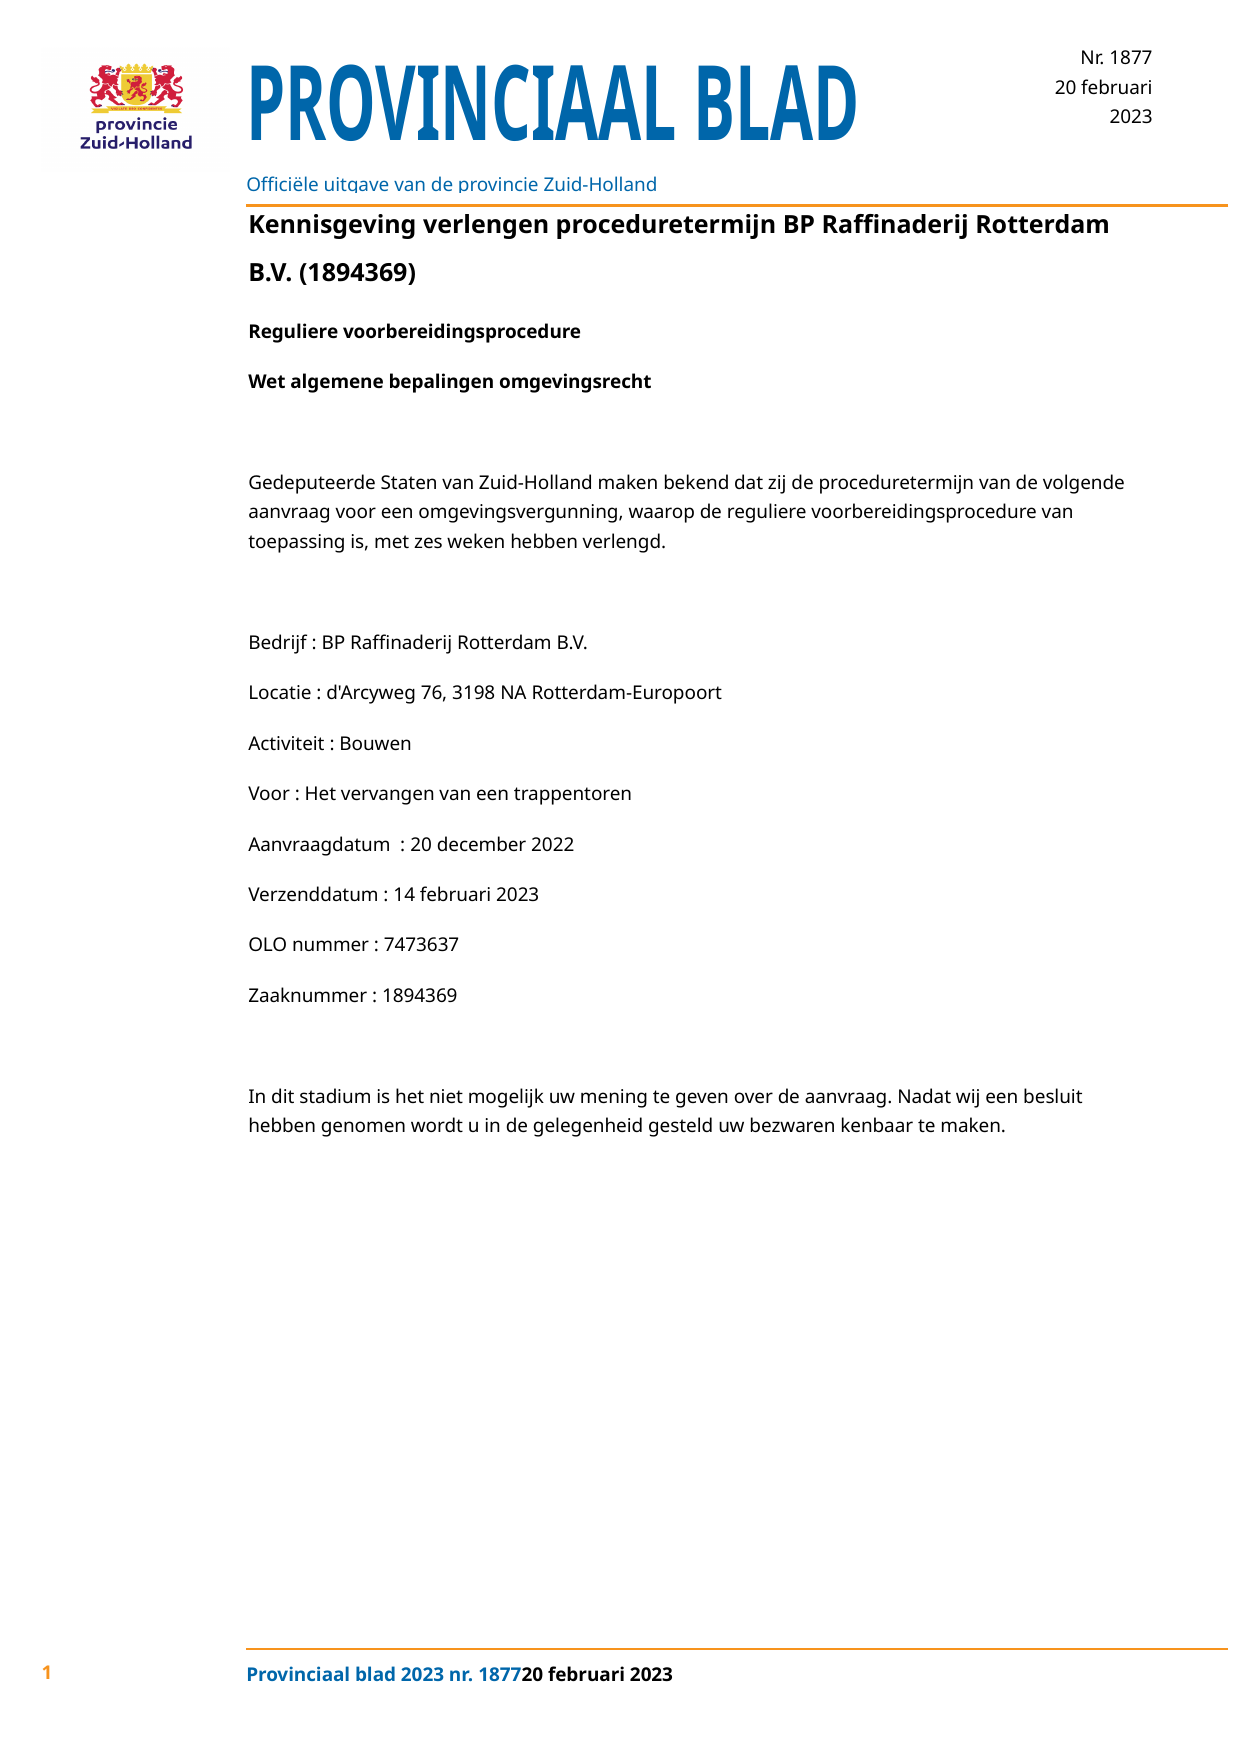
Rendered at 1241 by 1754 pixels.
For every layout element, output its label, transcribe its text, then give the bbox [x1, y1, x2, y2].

text Reguliere voorbereidingsprocedure [248, 318, 1152, 344]
text Wet algemene bepalingen omgevingsrecht [248, 368, 1152, 394]
text Voor : Het vervangen van een trappentoren [248, 780, 1152, 806]
text Verzenddatum : 14 februari 2023 [248, 881, 1152, 907]
text In dit stadium is het niet mogelijk uw mening te geven over de aanvraag. Nadat wij een besluit hebben genomen wordt u in de gelegenheid gesteld uw bezwaren kenbaar te maken. [248, 1083, 1152, 1138]
text Kennisgeving verlengen proceduretermijn BP Raffinaderij Rotterdam B.V. (1894369) [248, 207, 1152, 288]
text OLO nummer : 7473637 [248, 932, 1152, 957]
text Aanvraagdatum : 20 december 2022 [248, 831, 1152, 857]
picture [41, 47, 231, 172]
text Bedrijf : BP Raffinaderij Rotterdam B.V. [248, 629, 1152, 655]
text Activiteit : Bouwen [248, 730, 1152, 756]
text Gedeputeerde Staten van Zuid-Holland maken bekend dat zij de proceduretermijn van de volgende aanvraag voor een omgevingsvergunning, waarop de reguliere voorbereidingsprocedure van toepassing is, met zes weken hebben verlengd. [248, 469, 1152, 554]
text Locatie : d'Arcyweg 76, 3198 NA Rotterdam-Europoort [248, 679, 1152, 705]
text Zaaknummer : 1894369 [248, 982, 1152, 1008]
